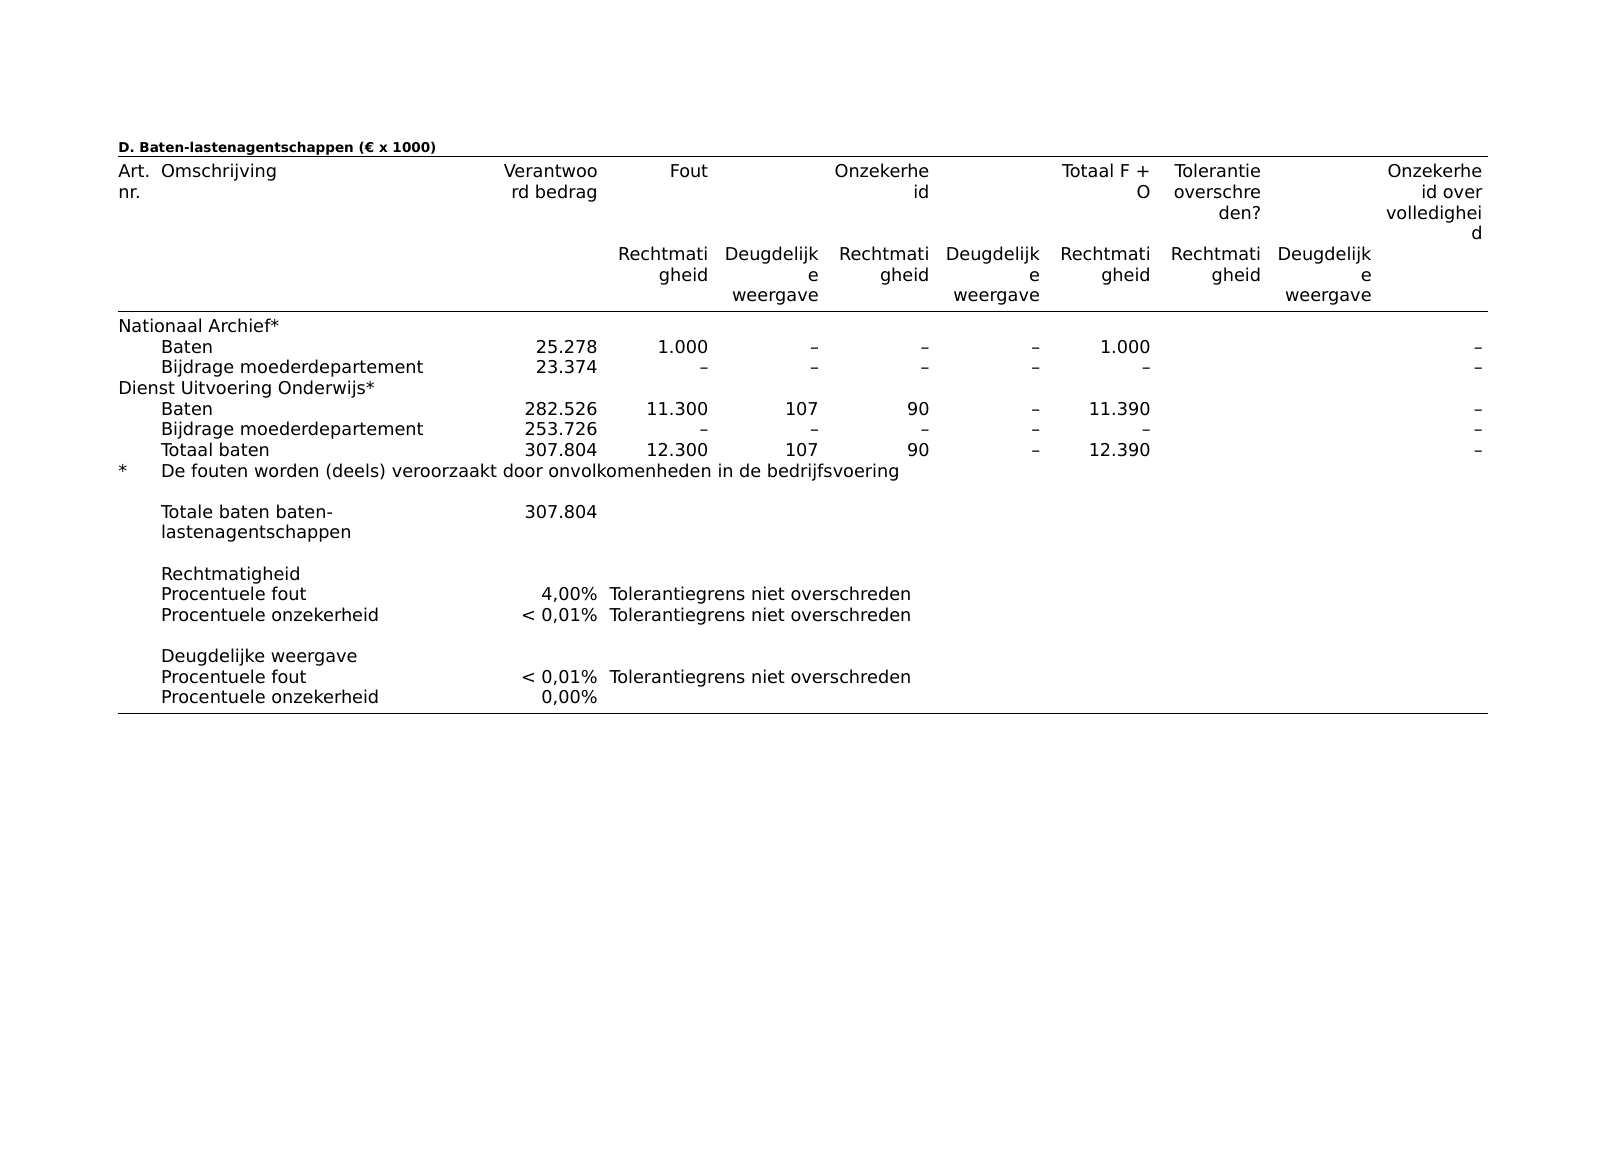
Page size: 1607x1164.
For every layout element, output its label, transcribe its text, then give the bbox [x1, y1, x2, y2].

table_cell [118, 564, 155, 584]
table_cell [493, 244, 603, 311]
table_cell [155, 481, 493, 502]
table_cell – [1377, 337, 1488, 357]
table_cell [1267, 584, 1377, 605]
table_cell [1377, 646, 1488, 667]
table_cell [1267, 481, 1377, 502]
table_cell [603, 688, 1267, 713]
table_cell [1267, 440, 1377, 461]
table_cell [1377, 312, 1488, 337]
table_cell 90 [825, 399, 935, 419]
table_cell [1377, 626, 1488, 646]
table_cell Procentuele onzekerheid [155, 605, 493, 626]
table_cell [825, 502, 935, 543]
table_cell – [1377, 440, 1488, 461]
table_cell [493, 543, 603, 564]
table_cell [1156, 440, 1267, 461]
table_cell Tolerantiegrens niet overschreden [603, 605, 1267, 626]
table_cell 4,00% [493, 584, 603, 605]
table_cell – [714, 419, 824, 440]
table_cell [118, 543, 155, 564]
table_cell 11.300 [603, 399, 714, 419]
table_cell [935, 461, 1046, 481]
table_cell * [118, 461, 155, 481]
table_cell [1377, 667, 1488, 687]
table_cell – [935, 337, 1046, 357]
table_cell [1267, 502, 1377, 543]
table_cell [1377, 502, 1488, 543]
table_cell [1156, 337, 1267, 357]
table_cell [825, 481, 935, 502]
table_cell – [1377, 419, 1488, 440]
table_cell [1267, 337, 1377, 357]
table_cell 1.000 [1046, 337, 1156, 357]
table_cell – [603, 419, 714, 440]
table_cell [1046, 564, 1156, 584]
table_cell [825, 626, 935, 646]
table_cell [1267, 461, 1377, 481]
table_cell Totaal baten [155, 440, 493, 461]
table_cell [118, 688, 155, 713]
table_cell Rechtmatigheid [1156, 244, 1267, 311]
table_cell Art. nr. [118, 157, 155, 244]
table_cell [493, 312, 603, 337]
table_cell [935, 626, 1046, 646]
table_cell [1377, 688, 1488, 713]
table_cell [493, 646, 603, 667]
table_cell [825, 543, 935, 564]
table_cell Procentuele fout [155, 667, 493, 687]
table_cell [1377, 461, 1488, 481]
table_cell [825, 564, 935, 584]
table_cell [118, 481, 155, 502]
table_cell 23.374 [493, 358, 603, 378]
table_cell – [1046, 419, 1156, 440]
table_cell [1156, 358, 1267, 378]
table_cell 25.278 [493, 337, 603, 357]
table_cell [1156, 419, 1267, 440]
table_cell Deugdelijke weergave [714, 244, 824, 311]
table_cell [1267, 399, 1377, 419]
table_cell 11.390 [1046, 399, 1156, 419]
table_cell [1267, 605, 1377, 626]
table_cell 307.804 [493, 440, 603, 461]
table_cell [714, 481, 824, 502]
table_cell [603, 502, 714, 543]
table_cell [1156, 502, 1267, 543]
table_cell [1267, 378, 1377, 399]
table_cell – [1046, 358, 1156, 378]
table_cell [935, 502, 1046, 543]
table_cell 307.804 [493, 502, 603, 543]
table_cell < 0,01% [493, 667, 603, 687]
table_cell [603, 312, 714, 337]
table_cell [825, 378, 935, 399]
table_cell [825, 646, 935, 667]
table_cell Baten [155, 399, 493, 419]
table_cell [935, 564, 1046, 584]
table_cell [118, 440, 155, 461]
table_cell [1377, 244, 1488, 311]
table_cell [118, 646, 155, 667]
table_cell Deugdelijke weergave [1267, 244, 1377, 311]
table_cell [714, 157, 824, 244]
table_cell [1377, 605, 1488, 626]
table_cell [603, 481, 714, 502]
table_cell – [935, 440, 1046, 461]
table_cell [118, 399, 155, 419]
table_cell [1046, 481, 1156, 502]
table_cell [1156, 378, 1267, 399]
table_cell [1156, 481, 1267, 502]
table_cell [1267, 312, 1377, 337]
table_cell 1.000 [603, 337, 714, 357]
table_cell Bijdrage moederdepartement [155, 358, 493, 378]
table_cell Tolerantie overschreden? [1156, 157, 1267, 244]
table_cell [1156, 564, 1267, 584]
table_cell [493, 626, 603, 646]
table_cell Fout [603, 157, 714, 244]
table_cell [603, 626, 714, 646]
table_cell [714, 312, 824, 337]
table_cell Procentuele onzekerheid [155, 688, 493, 713]
table_cell – [935, 419, 1046, 440]
table_cell [1156, 399, 1267, 419]
table_cell [1267, 646, 1377, 667]
table_cell [714, 543, 824, 564]
table_cell Onzekerheid over volledigheid [1377, 157, 1488, 244]
table_cell – [935, 399, 1046, 419]
table_cell [118, 337, 155, 357]
table_cell Bijdrage moederdepartement [155, 419, 493, 440]
table_cell 107 [714, 399, 824, 419]
table_cell Tolerantiegrens niet overschreden [603, 584, 1267, 605]
table_cell [935, 312, 1046, 337]
table_cell [1377, 564, 1488, 584]
table_cell [1156, 312, 1267, 337]
table_cell – [825, 358, 935, 378]
table_cell 90 [825, 440, 935, 461]
table_cell 253.726 [493, 419, 603, 440]
table_cell Dienst Uitvoering Onderwijs* [118, 378, 493, 399]
table_cell [825, 312, 935, 337]
table_cell – [714, 358, 824, 378]
table_cell Deugdelijke weergave [935, 244, 1046, 311]
table_cell Rechtmatigheid [1046, 244, 1156, 311]
table_cell [714, 646, 824, 667]
table_cell [155, 543, 493, 564]
table_cell [603, 646, 714, 667]
table_cell [1046, 502, 1156, 543]
table_cell Totale baten baten-lastenagentschappen [155, 502, 493, 543]
table_cell Procentuele fout [155, 584, 493, 605]
table_cell [935, 543, 1046, 564]
table_cell [1377, 378, 1488, 399]
table_cell [1267, 667, 1377, 687]
table_cell Onzekerheid [825, 157, 935, 244]
table_cell 107 [714, 440, 824, 461]
table_cell [118, 244, 155, 311]
table_cell 282.526 [493, 399, 603, 419]
table_cell [1156, 461, 1267, 481]
table_cell [1046, 312, 1156, 337]
table_cell – [714, 337, 824, 357]
table_cell Rechtmatigheid [155, 564, 493, 584]
table_cell [1046, 461, 1156, 481]
table_cell [1267, 688, 1377, 713]
table_cell Deugdelijke weergave [155, 646, 493, 667]
table_cell Rechtmatigheid [603, 244, 714, 311]
table_cell Omschrijving [155, 157, 493, 244]
table_cell [714, 626, 824, 646]
table_cell [1267, 419, 1377, 440]
table_cell [1156, 646, 1267, 667]
table_cell [1267, 564, 1377, 584]
table_cell [603, 564, 714, 584]
table_cell 0,00% [493, 688, 603, 713]
table_cell – [1377, 358, 1488, 378]
table_cell [1046, 646, 1156, 667]
table_cell [118, 667, 155, 687]
table_cell [1267, 157, 1377, 244]
table_cell [1377, 481, 1488, 502]
table_cell [118, 626, 155, 646]
table_cell [1046, 378, 1156, 399]
table_cell < 0,01% [493, 605, 603, 626]
table_cell [603, 378, 714, 399]
table_cell [1377, 584, 1488, 605]
table_cell Rechtmatigheid [825, 244, 935, 311]
table_cell [1156, 543, 1267, 564]
table_cell 12.300 [603, 440, 714, 461]
table_cell [155, 626, 493, 646]
table_cell [493, 378, 603, 399]
table_cell [1377, 543, 1488, 564]
table_cell [1267, 358, 1377, 378]
table_cell [118, 419, 155, 440]
table_cell – [825, 419, 935, 440]
table_cell Verantwoord bedrag [493, 157, 603, 244]
table_header D. Baten-lastenagentschappen (€ x 1000) [118, 140, 1488, 156]
table_cell [603, 543, 714, 564]
table_cell [493, 564, 603, 584]
table_cell [155, 244, 493, 311]
table_cell – [825, 337, 935, 357]
table_cell [118, 605, 155, 626]
table_cell Totaal F + O [1046, 157, 1156, 244]
table_cell [935, 646, 1046, 667]
table_cell – [935, 358, 1046, 378]
table_cell [1267, 543, 1377, 564]
table_cell De fouten worden (deels) veroorzaakt door onvolkomenheden in de bedrijfsvoering [155, 461, 935, 481]
table_cell [935, 157, 1046, 244]
table_cell [1046, 543, 1156, 564]
table_cell [118, 358, 155, 378]
table_cell [118, 502, 155, 543]
table_cell Baten [155, 337, 493, 357]
table_cell [1267, 626, 1377, 646]
table_cell [714, 564, 824, 584]
table_cell Nationaal Archief* [118, 312, 493, 337]
table_cell – [603, 358, 714, 378]
table_cell [1156, 626, 1267, 646]
table_cell [935, 481, 1046, 502]
table_cell [493, 481, 603, 502]
table_cell 12.390 [1046, 440, 1156, 461]
table_cell [118, 584, 155, 605]
table_cell Tolerantiegrens niet overschreden [603, 667, 1267, 687]
table_cell [935, 378, 1046, 399]
table_cell [714, 378, 824, 399]
table_cell [1046, 626, 1156, 646]
table_cell – [1377, 399, 1488, 419]
table_cell [714, 502, 824, 543]
